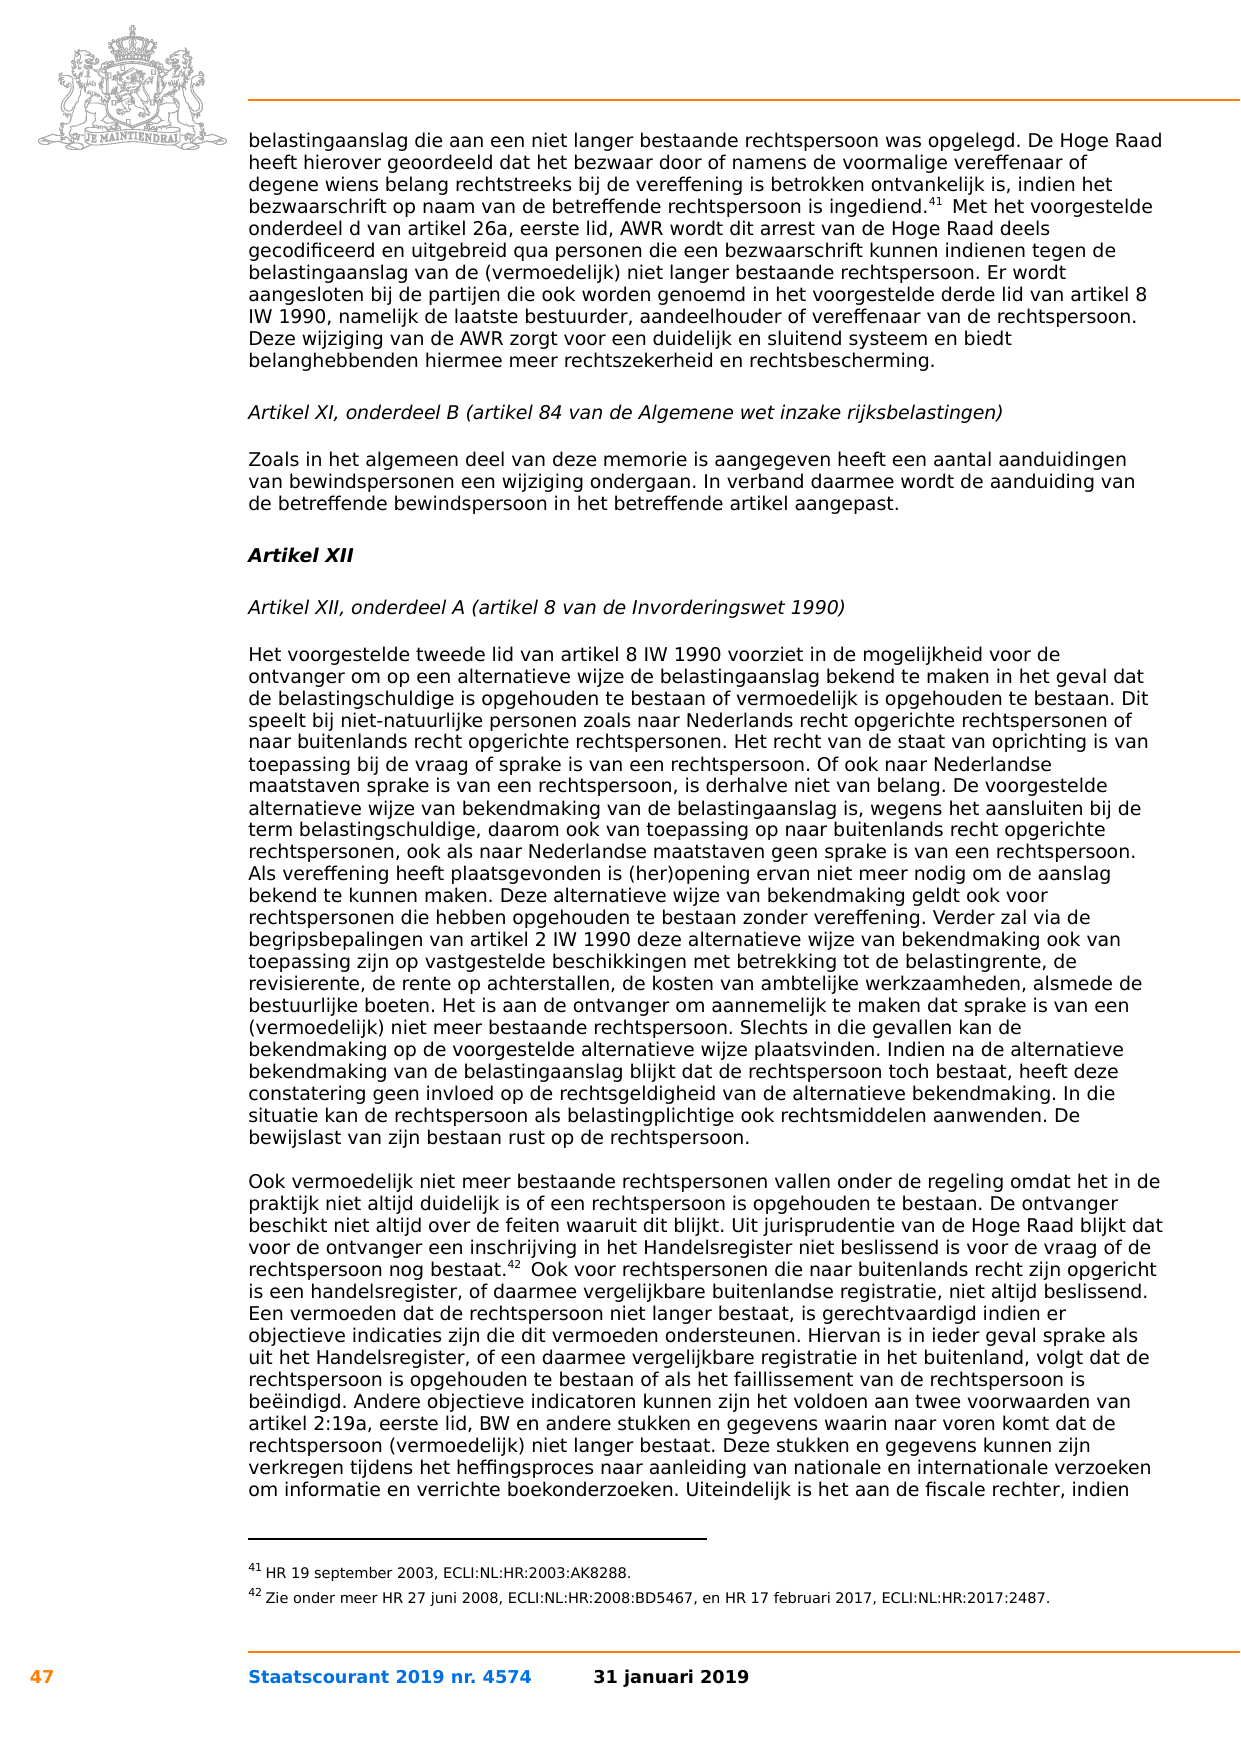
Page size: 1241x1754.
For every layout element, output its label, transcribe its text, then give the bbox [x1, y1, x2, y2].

picture [38, 25, 227, 150]
text Zie onder meer HR 27 juni 2008, ECLI:NL:HR:2008:BD5467, en HR 17 februari 2017, ECLI:NL:HR:2017:2487. [248, 1586, 1163, 1608]
text Ook vermoedelijk niet meer bestaande rechtspersonen vallen onder de regeling omdat het in de praktijk niet altijd duidelijk is of een rechtspersoon is opgehouden te bestaan. De ontvanger beschikt niet altijd over de feiten waaruit dit blijkt. Uit jurisprudentie van de Hoge Raad blijkt dat voor de ontvanger een inschrijving in het Handelsregister niet beslissend is voor de vraag of de rechtspersoon nog bestaat. Ook voor rechtspersonen die naar buitenlands recht zijn opgericht is een handelsregister, of daarmee vergelijkbare buitenlandse registratie, niet altijd beslissend. Een vermoeden dat de rechtspersoon niet langer bestaat, is gerechtvaardigd indien er objectieve indicaties zijn die dit vermoeden ondersteunen. Hiervan is in ieder geval sprake als uit het Handelsregister, of een daarmee vergelijkbare registratie in het buitenland, volgt dat de rechtspersoon is opgehouden te bestaan of als het faillissement van de rechtspersoon is beëindigd. Andere objectieve indicatoren kunnen zijn het voldoen aan twee voorwaarden van artikel 2:19a, eerste lid, BW en andere stukken en gegevens waarin naar voren komt dat de rechtspersoon (vermoedelijk) niet langer bestaat. Deze stukken en gegevens kunnen zijn verkregen tijdens het heffingsproces naar aanleiding van nationale en internationale verzoeken om informatie en verrichte boekonderzoeken. Uiteindelijk is het aan de fiscale rechter, indien [248, 1171, 1163, 1501]
subtitle Artikel XII [248, 544, 1163, 567]
text Het voorgestelde tweede lid van artikel 8 IW 1990 voorziet in de mogelijkheid voor de ontvanger om op een alternatieve wijze de belastingaanslag bekend te maken in het geval dat de belastingschuldige is opgehouden te bestaan of vermoedelijk is opgehouden te bestaan. Dit speelt bij niet-natuurlijke personen zoals naar Nederlands recht opgerichte rechtspersonen of naar buitenlands recht opgerichte rechtspersonen. Het recht van de staat van oprichting is van toepassing bij de vraag of sprake is van een rechtspersoon. Of ook naar Nederlandse maatstaven sprake is van een rechtspersoon, is derhalve niet van belang. De voorgestelde alternatieve wijze van bekendmaking van de belastingaanslag is, wegens het aansluiten bij de term belastingschuldige, daarom ook van toepassing op naar buitenlands recht opgerichte rechtspersonen, ook als naar Nederlandse maatstaven geen sprake is van een rechtspersoon. Als vereffening heeft plaatsgevonden is (her)opening ervan niet meer nodig om de aanslag bekend te kunnen maken. Deze alternatieve wijze van bekendmaking geldt ook voor rechtspersonen die hebben opgehouden te bestaan zonder vereffening. Verder zal via de begripsbepalingen van artikel 2 IW 1990 deze alternatieve wijze van bekendmaking ook van toepassing zijn op vastgestelde beschikkingen met betrekking tot de belastingrente, de revisierente, de rente op achterstallen, de kosten van ambtelijke werkzaamheden, alsmede de bestuurlijke boeten. Het is aan de ontvanger om aannemelijk te maken dat sprake is van een (vermoedelijk) niet meer bestaande rechtspersoon. Slechts in die gevallen kan de bekendmaking op de voorgestelde alternatieve wijze plaatsvinden. Indien na de alternatieve bekendmaking van de belastingaanslag blijkt dat de rechtspersoon toch bestaat, heeft deze constatering geen invloed op de rechtsgeldigheid van de alternatieve bekendmaking. In die situatie kan de rechtspersoon als belastingplichtige ook rechtsmiddelen aanwenden. De bewijslast van zijn bestaan rust op de rechtspersoon. [248, 643, 1163, 1149]
subtitle Artikel XI, onderdeel B (artikel 84 van de Algemene wet inzake rijksbelastingen) [248, 402, 1163, 424]
subtitle Artikel XII, onderdeel A (artikel 8 van de Invorderingswet 1990) [248, 597, 1163, 618]
text Zoals in het algemeen deel van deze memorie is aangegeven heeft een aantal aanduidingen van bewindspersonen een wijziging ondergaan. In verband daarmee wordt de aanduiding van de betreffende bewindspersoon in het betreffende artikel aangepast. [248, 449, 1163, 514]
text belastingaanslag die aan een niet langer bestaande rechtspersoon was opgelegd. De Hoge Raad heeft hierover geoordeeld dat het bezwaar door of namens de voormalige vereffenaar of degene wiens belang rechtstreeks bij de vereffening is betrokken ontvankelijk is, indien het bezwaarschrift op naam van de betreffende rechtspersoon is ingediend. Met het voorgestelde onderdeel d van artikel 26a, eerste lid, AWR wordt dit arrest van de Hoge Raad deels gecodificeerd en uitgebreid qua personen die een bezwaarschrift kunnen indienen tegen de belastingaanslag van de (vermoedelijk) niet langer bestaande rechtspersoon. Er wordt aangesloten bij de partijen die ook worden genoemd in het voorgestelde derde lid van artikel 8 IW 1990, namelijk de laatste bestuurder, aandeelhouder of vereffenaar van de rechtspersoon. Deze wijziging van de AWR zorgt voor een duidelijk en sluitend systeem en biedt belanghebbenden hiermee meer rechtszekerheid en rechtsbescherming. [248, 130, 1163, 372]
text HR 19 september 2003, ECLI:NL:HR:2003:AK8288. [248, 1561, 1163, 1583]
